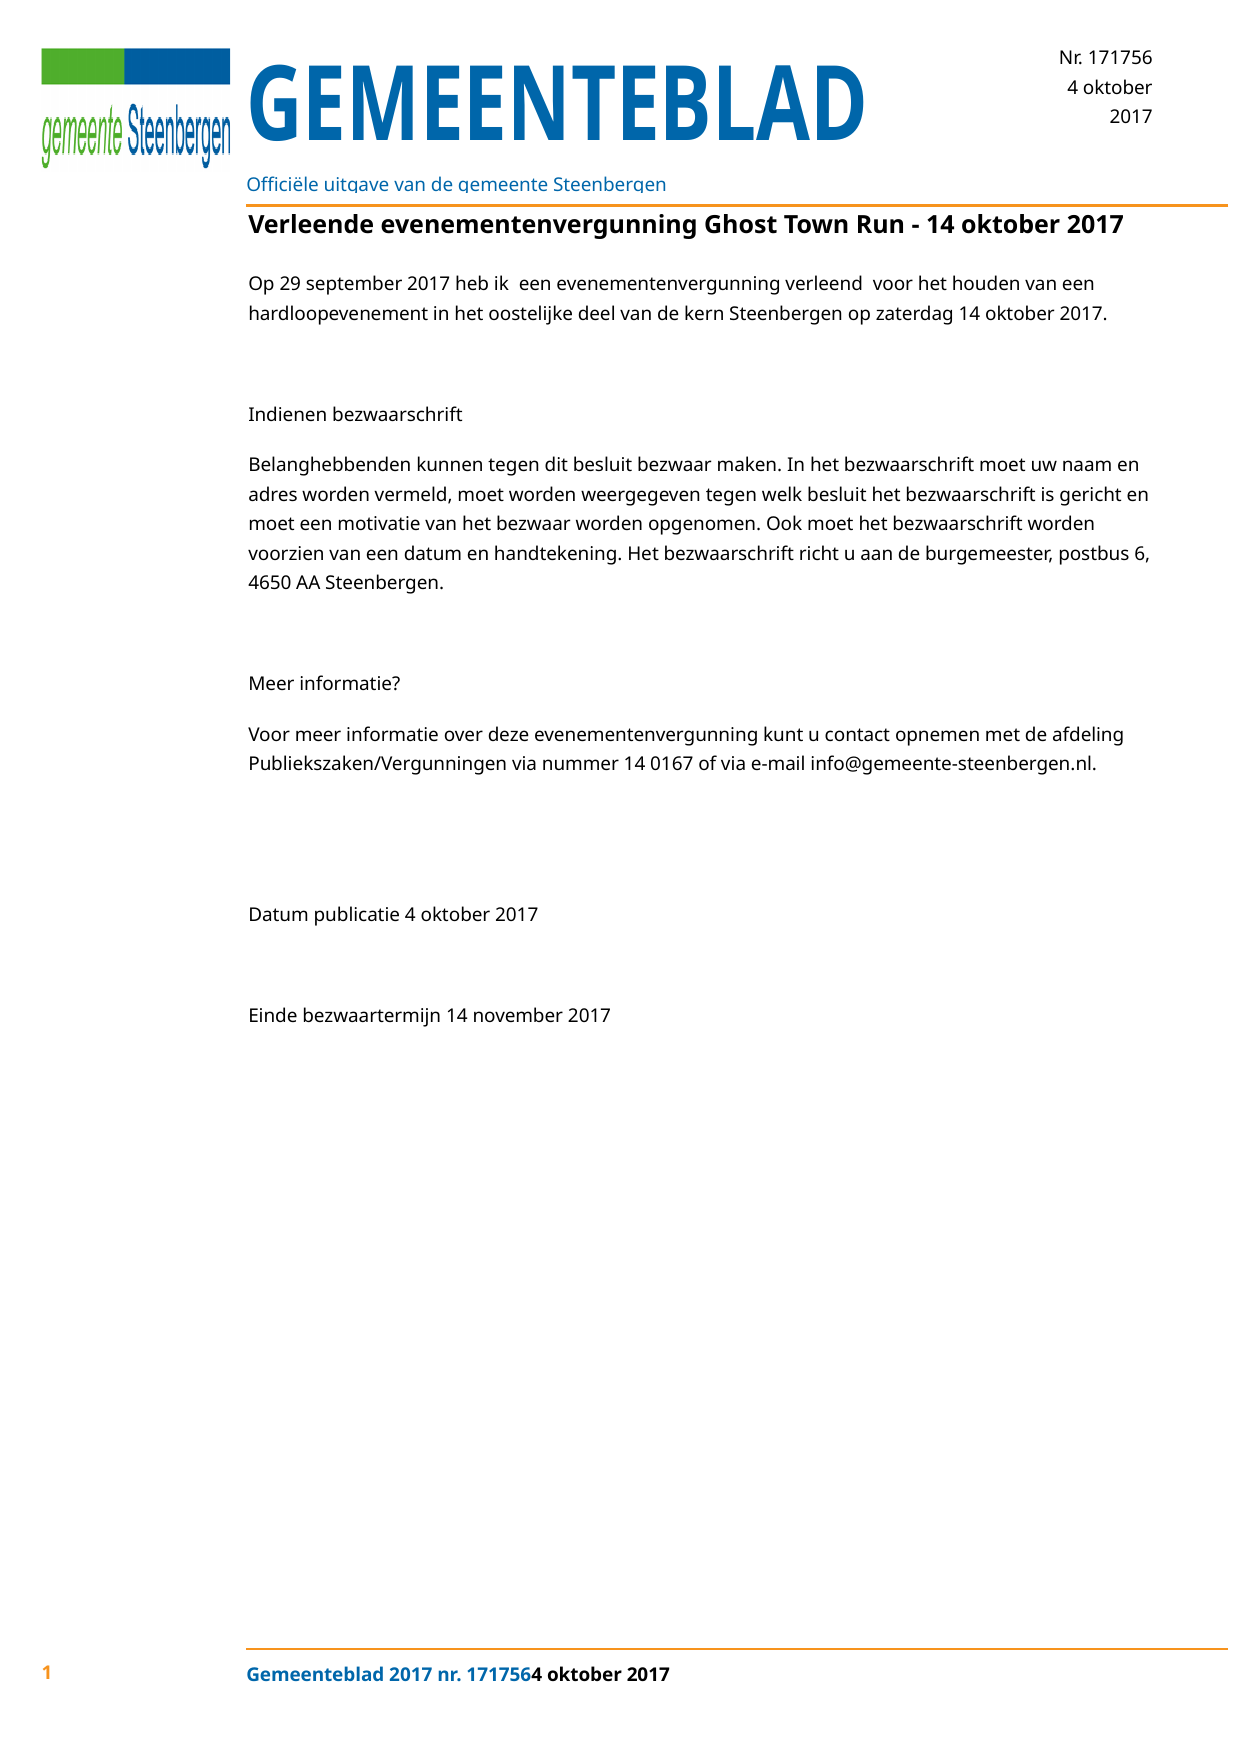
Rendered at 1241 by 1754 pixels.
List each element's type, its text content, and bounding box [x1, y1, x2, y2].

text Datum publicatie 4 oktober 2017 [248, 902, 1152, 927]
text Indienen bezwaarschrift [248, 401, 1152, 426]
text ­ [248, 801, 1152, 826]
text Op 29 september 2017 heb ik een evenementenvergunning verleend voor het houden van een hardloopevenement in het oostelijke deel van de kern Steenbergen op zaterdag 14 oktober 2017. [248, 270, 1152, 326]
text Einde bezwaartermijn 14 november 2017 [248, 1002, 1152, 1028]
text Belanghebbenden kunnen tegen dit besluit bezwaar maken. In het bezwaarschrift moet uw naam en adres worden vermeld, moet worden weergegeven tegen welk besluit het bezwaarschrift is gericht en moet een motivatie van het bezwaar worden opgenomen. Ook moet het bezwaarschrift worden voorzien van een datum en handtekening. Het bezwaarschrift richt u aan de burgemeester, postbus 6, 4650 AA Steenbergen. [248, 451, 1152, 595]
text Verleende evenementenvergunning Ghost Town Run - 14 oktober 2017 [248, 207, 1152, 241]
text Voor meer informatie over deze evenementenvergunning kunt u contact opnemen met de afdeling Publiekszaken/Vergunningen via nummer 14 0167 of via e-mail info@gemeente-steenbergen.nl. [248, 721, 1152, 776]
text Meer informatie? [248, 670, 1152, 696]
picture [41, 47, 231, 172]
